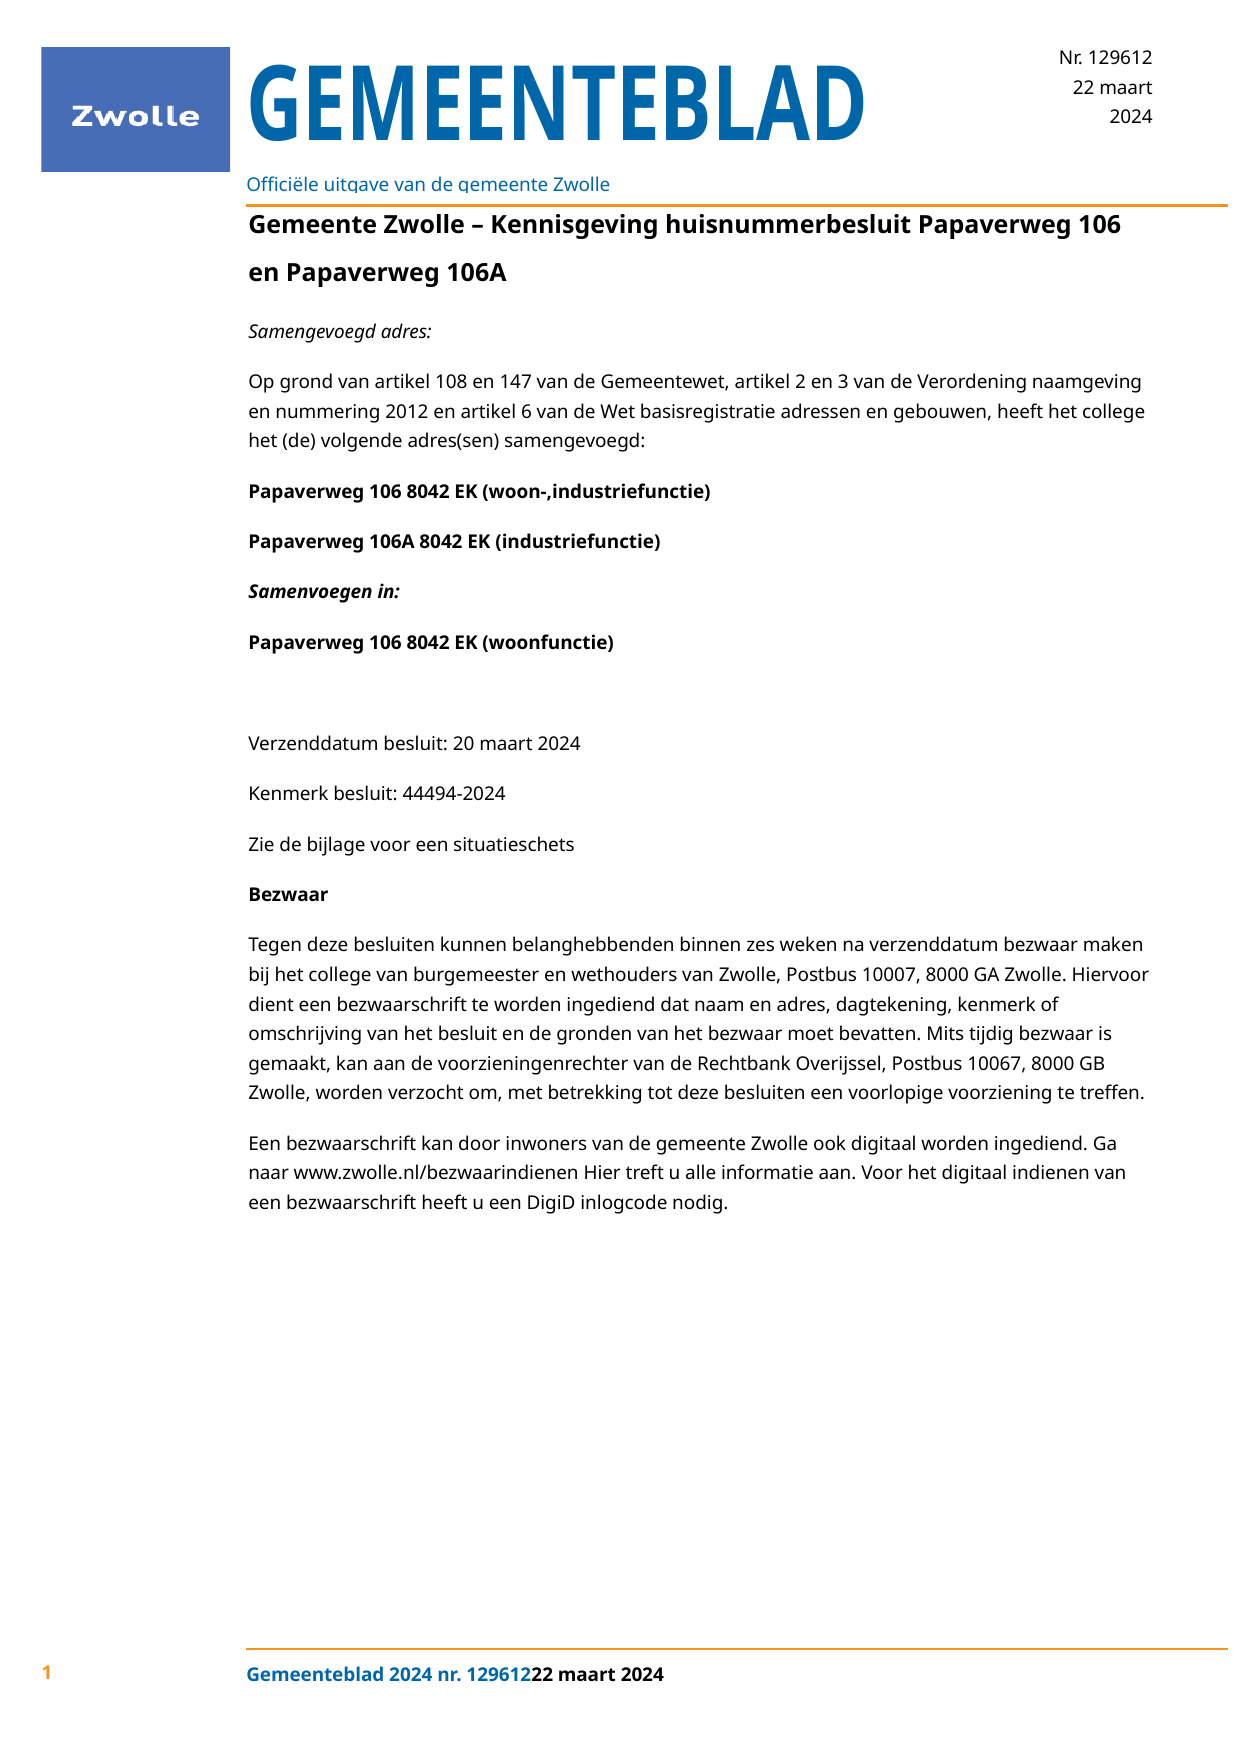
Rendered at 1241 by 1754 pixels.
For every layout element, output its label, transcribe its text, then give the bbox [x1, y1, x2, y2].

text Papaverweg 106 8042 EK (woon-,industriefunctie) [248, 478, 1152, 504]
text Samenvoegen in: [248, 579, 1152, 604]
text Samengevoegd adres: [248, 318, 1152, 344]
text Op grond van artikel 108 en 147 van de Gemeentewet, artikel 2 en 3 van de Verordening naamgeving en nummering 2012 en artikel 6 van de Wet basisregistratie adressen en gebouwen, heeft het college het (de) volgende adres(sen) samengevoegd: [248, 368, 1152, 453]
text Papaverweg 106A 8042 EK (industriefunctie) [248, 528, 1152, 554]
text Zie de bijlage voor een situatieschets [248, 831, 1152, 857]
text Bezwaar [248, 881, 1152, 907]
text Kenmerk besluit: 44494-2024 [248, 780, 1152, 806]
text Verzenddatum besluit: 20 maart 2024 [248, 730, 1152, 756]
text Tegen deze besluiten kunnen belanghebbenden binnen zes weken na verzenddatum bezwaar maken bij het college van burgemeester en wethouders van Zwolle, Postbus 10007, 8000 GA Zwolle. Hiervoor dient een bezwaarschrift te worden ingediend dat naam en adres, dagtekening, kenmerk of omschrijving van het besluit en de gronden van het bezwaar moet bevatten. Mits tijdig bezwaar is gemaakt, kan aan de voorzieningenrechter van de Rechtbank Overijssel, Postbus 10067, 8000 GB Zwolle, worden verzocht om, met betrekking tot deze besluiten een voorlopige voorziening te treffen. [248, 932, 1152, 1105]
text Papaverweg 106 8042 EK (woonfunctie) [248, 629, 1152, 655]
picture [41, 47, 231, 172]
text Gemeente Zwolle – Kennisgeving huisnummerbesluit Papaverweg 106 en Papaverweg 106A [248, 207, 1152, 288]
text Een bezwaarschrift kan door inwoners van de gemeente Zwolle ook digitaal worden ingediend. Ga naar www.zwolle.nl/bezwaarindienen Hier treft u alle informatie aan. Voor het digitaal indienen van een bezwaarschrift heeft u een DigiD inlogcode nodig. [248, 1130, 1152, 1215]
